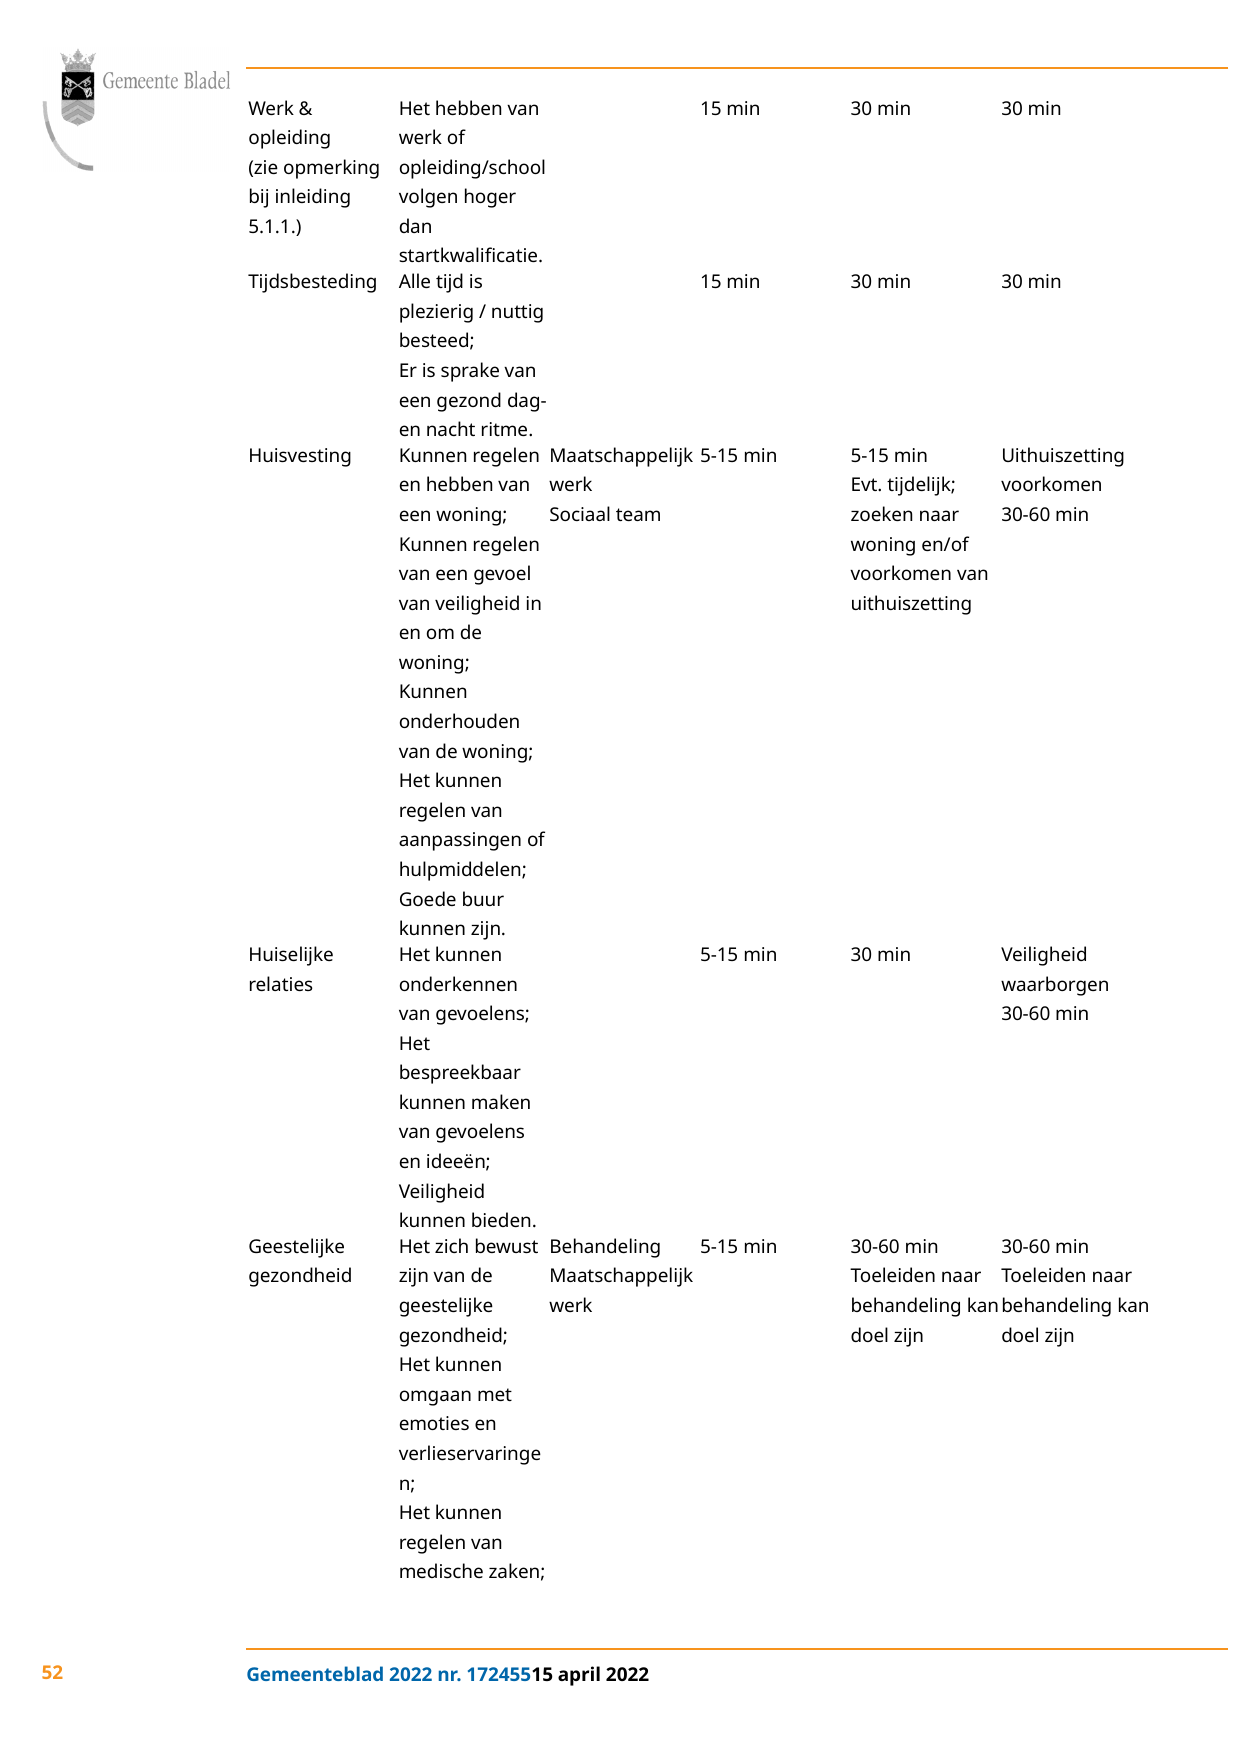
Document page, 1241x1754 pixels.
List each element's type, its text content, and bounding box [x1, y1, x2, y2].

table_cell Tijdsbesteding [248, 269, 398, 442]
table_cell 5-15 min Evt. tijdelijk; zoeken naar woning en/of voorkomen van uithuiszetting [850, 442, 1001, 941]
table_cell Veiligheid waarborgen 30-60 min [1001, 941, 1152, 1233]
table_cell 30-60 min Toeleiden naar behandeling kan doel zijn [850, 1233, 1001, 1584]
table_cell Behandeling Maatschappelijk werk [549, 1233, 700, 1584]
table_cell Kunnen regelen en hebben van een woning; Kunnen regelen van een gevoel van veiligheid in en om de woning; Kunnen onderhouden van de woning; Het kunnen regelen van aanpassingen of hulpmiddelen; Goede buur kunnen zijn. [399, 442, 549, 941]
table_cell [549, 269, 700, 442]
table_cell 15 min [700, 95, 850, 268]
table_cell 30-60 min Toeleiden naar behandeling kan doel zijn [1001, 1233, 1152, 1584]
table_cell Huiselijke relaties [248, 941, 398, 1233]
table_cell Alle tijd is plezierig / nuttig besteed; Er is sprake van een gezond dag- en nacht ritme. [399, 269, 549, 442]
table_cell Huisvesting [248, 442, 398, 941]
table_cell Het kunnen onderkennen van gevoelens; Het bespreekbaar kunnen maken van gevoelens en ideeën; Veiligheid kunnen bieden. [399, 941, 549, 1233]
table_cell Maatschappelijk werk Sociaal team [549, 442, 700, 941]
table_cell Het hebben van werk of opleiding/school volgen hoger dan startkwalificatie. [399, 95, 549, 268]
table_cell Het zich bewust zijn van de geestelijke gezondheid; Het kunnen omgaan met emoties en verlieservaringen; Het kunnen regelen van medische zaken; [399, 1233, 549, 1584]
table_cell 30 min [1001, 269, 1152, 442]
table_cell 30 min [850, 95, 1001, 268]
table_cell 5-15 min [700, 941, 850, 1233]
table_cell Geestelijke gezondheid [248, 1233, 398, 1584]
table_cell Werk & opleiding (zie opmerking bij inleiding 5.1.1.) [248, 95, 398, 268]
table_cell 15 min [700, 269, 850, 442]
table_cell Uithuiszetting voorkomen 30-60 min [1001, 442, 1152, 941]
table_cell 30 min [850, 269, 1001, 442]
picture [41, 47, 231, 172]
table_cell 30 min [1001, 95, 1152, 268]
table_cell [549, 95, 700, 268]
table_cell 5-15 min [700, 442, 850, 941]
table_cell [549, 941, 700, 1233]
table_cell 5-15 min [700, 1233, 850, 1584]
table_cell 30 min [850, 941, 1001, 1233]
